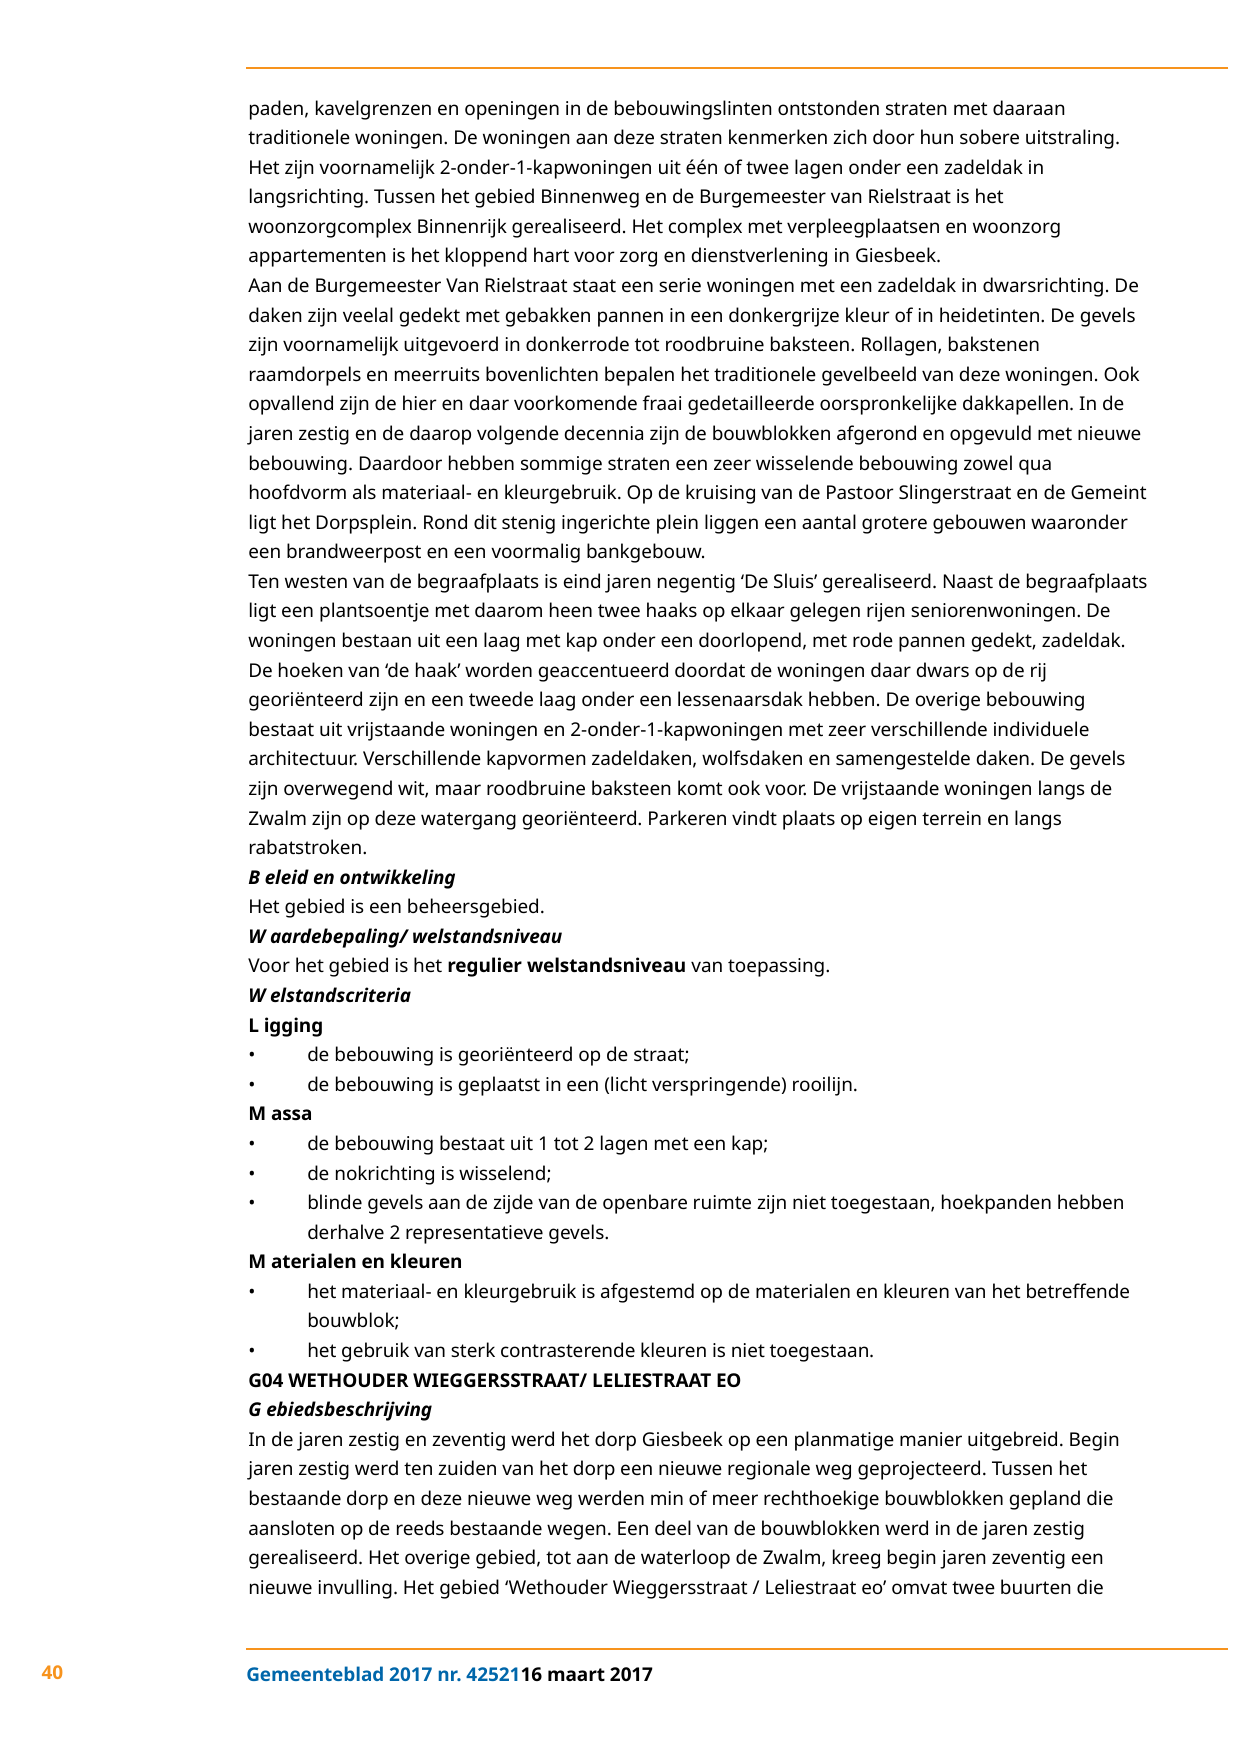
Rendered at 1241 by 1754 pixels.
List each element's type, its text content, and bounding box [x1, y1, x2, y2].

text Het gebied is een beheersgebied. [248, 893, 1152, 919]
text W aardebepaling/ welstandsniveau [248, 923, 1152, 949]
list blinde gevels aan de zijde van de openbare ruimte zijn niet toegestaan, hoekpanden hebben derhalve 2 representatieve gevels. [248, 1189, 1152, 1245]
list de bebouwing is georiënteerd op de straat; [248, 1041, 1152, 1067]
text M assa [248, 1101, 1152, 1126]
text M aterialen en kleuren [248, 1248, 1152, 1274]
list de bebouwing bestaat uit 1 tot 2 lagen met een kap; [248, 1130, 1152, 1156]
text G04 WETHOUDER WIEGGERSSTRAAT/ LELIESTRAAT EO [248, 1367, 1152, 1393]
text G ebiedsbeschrijving [248, 1396, 1152, 1422]
text paden, kavelgrenzen en openingen in de bebouwingslinten ontstonden straten met daaraan traditionele woningen. De woningen aan deze straten kenmerken zich door hun sobere uitstraling. Het zijn voornamelijk 2-onder-1-kapwoningen uit één of twee lagen onder een zadeldak in langsrichting. Tussen het gebied Binnenweg en de Burgemeester van Rielstraat is het woonzorgcomplex Binnenrijk gerealiseerd. Het complex met verpleegplaatsen en woonzorg appartementen is het kloppend hart voor zorg en dienstverlening in Giesbeek. [248, 95, 1152, 268]
text Ten westen van de begraafplaats is eind jaren negentig ‘De Sluis’ gerealiseerd. Naast de begraafplaats ligt een plantsoentje met daarom heen twee haaks op elkaar gelegen rijen seniorenwoningen. De woningen bestaan uit een laag met kap onder een doorlopend, met rode pannen gedekt, zadeldak. De hoeken van ‘de haak’ worden geaccentueerd doordat de woningen daar dwars op de rij georiënteerd zijn en een tweede laag onder een lessenaarsdak hebben. De overige bebouwing bestaat uit vrijstaande woningen en 2-onder-1-kapwoningen met zeer verschillende individuele architectuur. Verschillende kapvormen zadeldaken, wolfsdaken en samengestelde daken. De gevels zijn overwegend wit, maar roodbruine baksteen komt ook voor. De vrijstaande woningen langs de Zwalm zijn op deze watergang georiënteerd. Parkeren vindt plaats op eigen terrein en langs rabatstroken. [248, 568, 1152, 860]
picture [41, 47, 231, 172]
list de bebouwing is geplaatst in een (licht verspringende) rooilijn. [248, 1071, 1152, 1097]
text L igging [248, 1012, 1152, 1038]
text Aan de Burgemeester Van Rielstraat staat een serie woningen met een zadeldak in dwarsrichting. De daken zijn veelal gedekt met gebakken pannen in een donkergrijze kleur of in heidetinten. De gevels zijn voornamelijk uitgevoerd in donkerrode tot roodbruine baksteen. Rollagen, bakstenen raamdorpels en meerruits bovenlichten bepalen het traditionele gevelbeeld van deze woningen. Ook opvallend zijn de hier en daar voorkomende fraai gedetailleerde oorspronkelijke dakkapellen. In de jaren zestig en de daarop volgende decennia zijn de bouwblokken afgerond en opgevuld met nieuwe bebouwing. Daardoor hebben sommige straten een zeer wisselende bebouwing zowel qua hoofdvorm als materiaal- en kleurgebruik. Op de kruising van de Pastoor Slingerstraat en de Gemeint ligt het Dorpsplein. Rond dit stenig ingerichte plein liggen een aantal grotere gebouwen waaronder een brandweerpost en een voormalig bankgebouw. [248, 272, 1152, 564]
text Voor het gebied is het regulier welstandsniveau van toepassing. [248, 953, 1152, 978]
text W elstandscriteria [248, 982, 1152, 1008]
text In de jaren zestig en zeventig werd het dorp Giesbeek op een planmatige manier uitgebreid. Begin jaren zestig werd ten zuiden van het dorp een nieuwe regionale weg geprojecteerd. Tussen het bestaande dorp en deze nieuwe weg werden min of meer rechthoekige bouwblokken gepland die aansloten op de reeds bestaande wegen. Een deel van de bouwblokken werd in de jaren zestig gerealiseerd. Het overige gebied, tot aan de waterloop de Zwalm, kreeg begin jaren zeventig een nieuwe invulling. Het gebied ‘Wethouder Wieggersstraat / Leliestraat eo’ omvat twee buurten die [248, 1426, 1152, 1600]
list het materiaal- en kleurgebruik is afgestemd op de materialen en kleuren van het betreffende bouwblok; [248, 1278, 1152, 1333]
list het gebruik van sterk contrasterende kleuren is niet toegestaan. [248, 1337, 1152, 1363]
list de nokrichting is wisselend; [248, 1160, 1152, 1186]
text B eleid en ontwikkeling [248, 864, 1152, 890]
